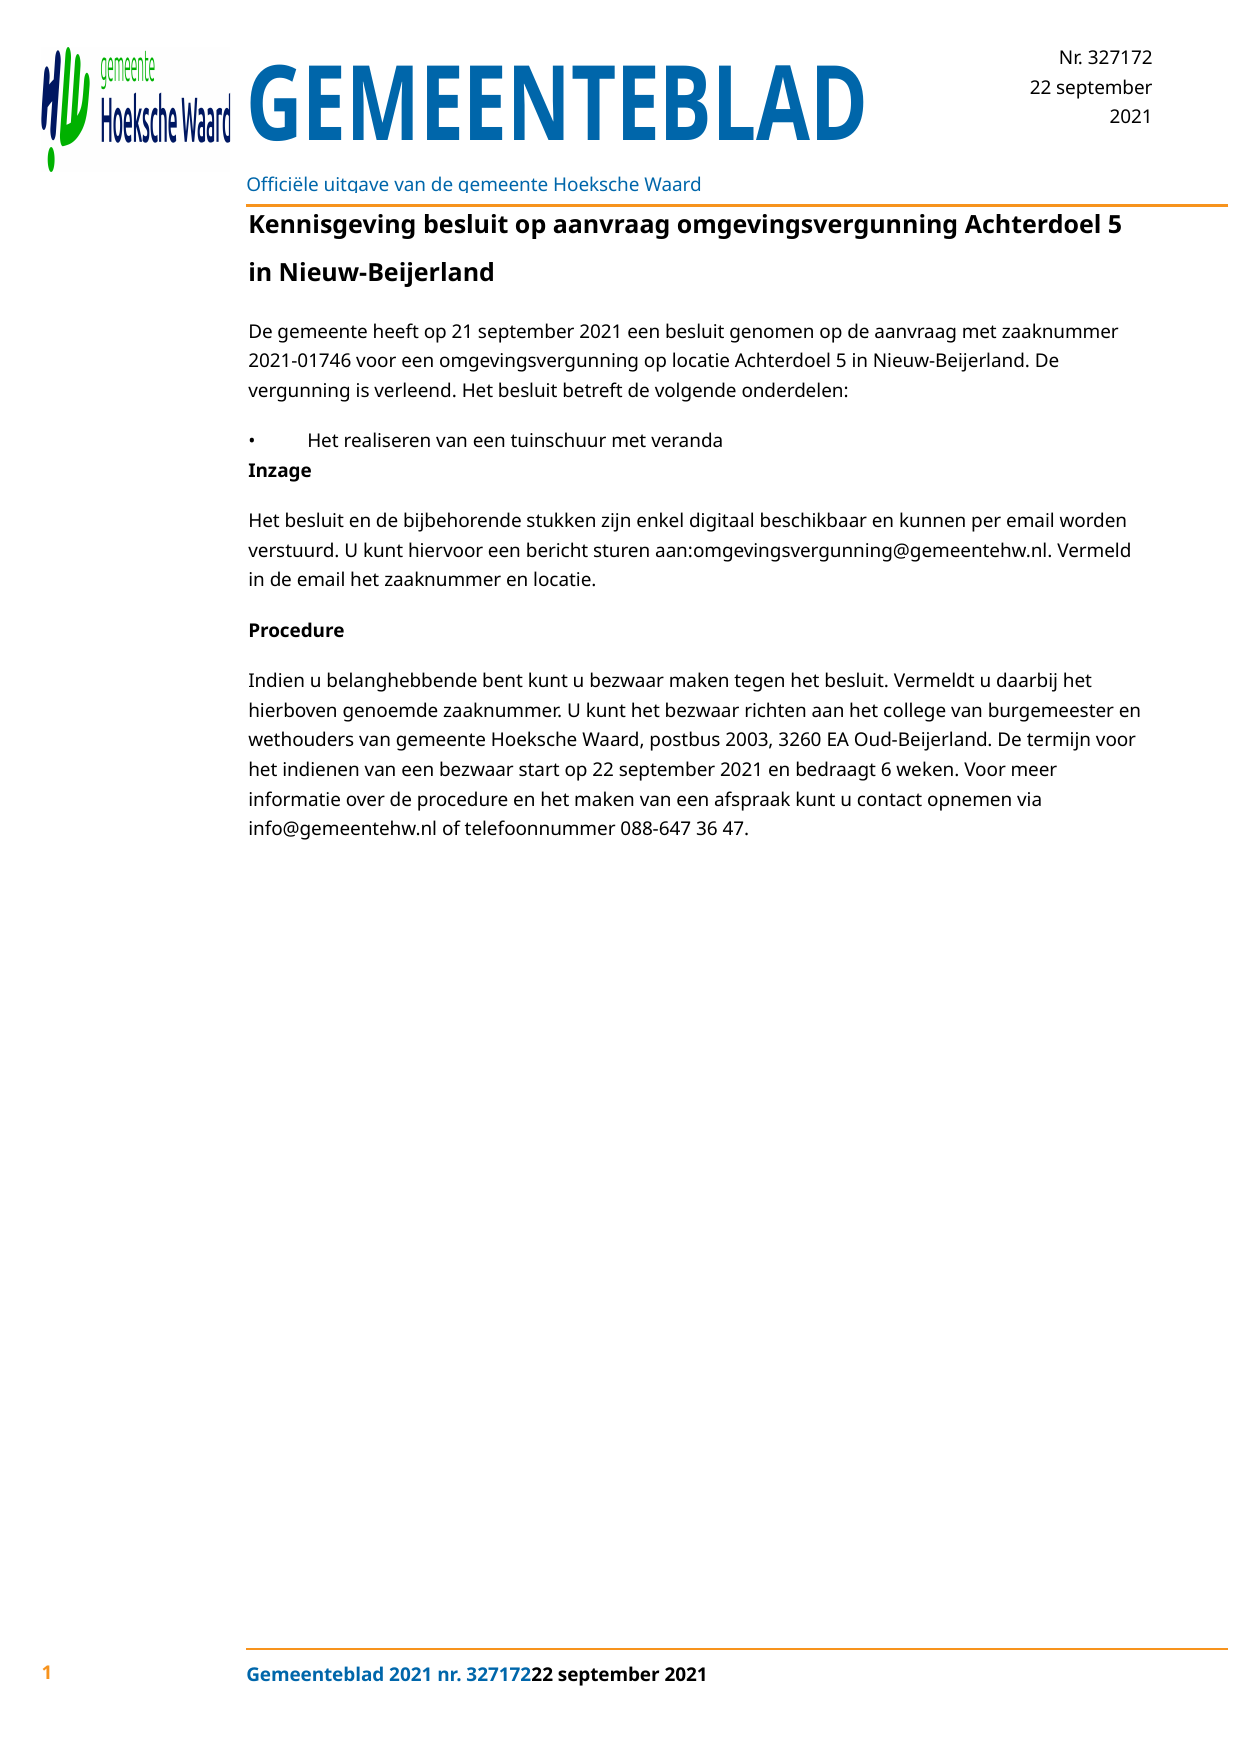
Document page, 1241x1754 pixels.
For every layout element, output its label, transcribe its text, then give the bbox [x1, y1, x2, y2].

text De gemeente heeft op 21 september 2021 een besluit genomen op de aanvraag met zaaknummer 2021-01746 voor een omgevingsvergunning op locatie Achterdoel 5 in Nieuw-Beijerland. De vergunning is verleend. Het besluit betreft de volgende onderdelen: [248, 318, 1152, 403]
text Procedure [248, 617, 1152, 643]
text Het besluit en de bijbehorende stukken zijn enkel digitaal beschikbaar en kunnen per email worden verstuurd. U kunt hiervoor een bericht sturen aan:omgevingsvergunning@gemeentehw.nl. Vermeld in de email het zaaknummer en locatie. [248, 507, 1152, 592]
text Inzage [248, 457, 1152, 483]
text Indien u belanghebbende bent kunt u bezwaar maken tegen het besluit. Vermeldt u daarbij het hierboven genoemde zaaknummer. U kunt het bezwaar richten aan het college van burgemeester en wethouders van gemeente Hoeksche Waard, postbus 2003, 3260 EA Oud-Beijerland. De termijn voor het indienen van een bezwaar start op 22 september 2021 en bedraagt 6 weken. Voor meer informatie over de procedure en het maken van een afspraak kunt u contact opnemen via info@gemeentehw.nl of telefoonnummer 088-647 36 47. [248, 667, 1152, 841]
list Het realiseren van een tuinschuur met veranda [248, 427, 1152, 453]
picture [41, 47, 231, 172]
text Kennisgeving besluit op aanvraag omgevingsvergunning Achterdoel 5 in Nieuw-Beijerland [248, 207, 1152, 288]
